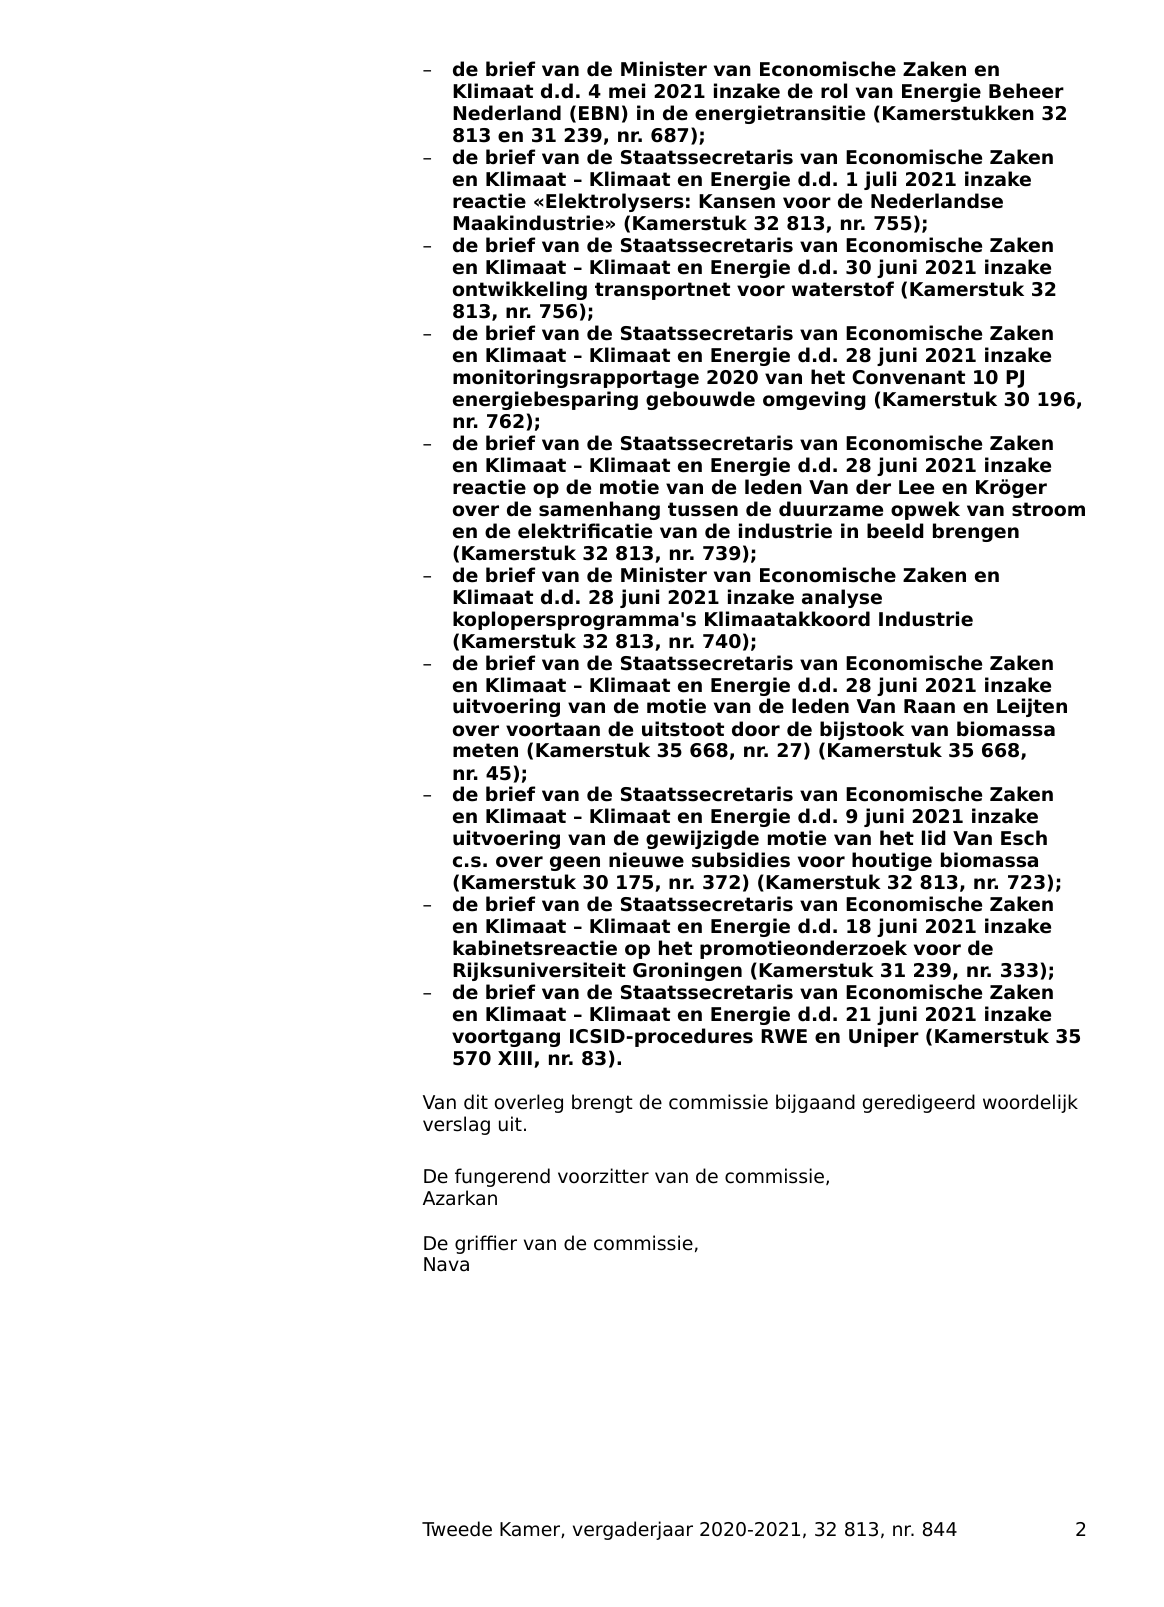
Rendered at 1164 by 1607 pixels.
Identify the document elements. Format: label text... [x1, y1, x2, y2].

text – de brief van de Staatssecretaris van Economische Zaken en Klimaat – Klimaat en Energie d.d. 30 juni 2021 inzake ontwikkeling transportnet voor waterstof (Kamerstuk 32 813, nr. 756); [422, 235, 1087, 323]
text De griffier van de commissie, Nava [422, 1232, 1087, 1276]
text – de brief van de Minister van Economische Zaken en Klimaat d.d. 4 mei 2021 inzake de rol van Energie Beheer Nederland (EBN) in de energietransitie (Kamerstukken 32 813 en 31 239, nr. 687); [422, 59, 1087, 147]
text Van dit overleg brengt de commissie bijgaand geredigeerd woordelijk verslag uit. [422, 1092, 1087, 1136]
text – de brief van de Staatssecretaris van Economische Zaken en Klimaat – Klimaat en Energie d.d. 28 juni 2021 inzake reactie op de motie van de leden Van der Lee en Kröger over de samenhang tussen de duurzame opwek van stroom en de elektrificatie van de industrie in beeld brengen (Kamerstuk 32 813, nr. 739); [422, 433, 1087, 564]
text – de brief van de Staatssecretaris van Economische Zaken en Klimaat – Klimaat en Energie d.d. 9 juni 2021 inzake uitvoering van de gewijzigde motie van het lid Van Esch c.s. over geen nieuwe subsidies voor houtige biomassa (Kamerstuk 30 175, nr. 372) (Kamerstuk 32 813, nr. 723); [422, 784, 1087, 894]
text – de brief van de Staatssecretaris van Economische Zaken en Klimaat – Klimaat en Energie d.d. 18 juni 2021 inzake kabinetsreactie op het promotieonderzoek voor de Rijksuniversiteit Groningen (Kamerstuk 31 239, nr. 333); [422, 894, 1087, 982]
text – de brief van de Staatssecretaris van Economische Zaken en Klimaat – Klimaat en Energie d.d. 28 juni 2021 inzake monitoringsrapportage 2020 van het Convenant 10 PJ energiebesparing gebouwde omgeving (Kamerstuk 30 196, nr. 762); [422, 323, 1087, 433]
text – de brief van de Minister van Economische Zaken en Klimaat d.d. 28 juni 2021 inzake analyse koplopersprogramma's Klimaatakkoord Industrie (Kamerstuk 32 813, nr. 740); [422, 564, 1087, 652]
text – de brief van de Staatssecretaris van Economische Zaken en Klimaat – Klimaat en Energie d.d. 21 juni 2021 inzake voortgang ICSID-procedures RWE en Uniper (Kamerstuk 35 570 XIII, nr. 83). [422, 982, 1087, 1070]
text De fungerend voorzitter van de commissie, Azarkan [422, 1166, 1087, 1210]
text – de brief van de Staatssecretaris van Economische Zaken en Klimaat – Klimaat en Energie d.d. 1 juli 2021 inzake reactie «Elektrolysers: Kansen voor de Nederlandse Maakindustrie» (Kamerstuk 32 813, nr. 755); [422, 147, 1087, 235]
text – de brief van de Staatssecretaris van Economische Zaken en Klimaat – Klimaat en Energie d.d. 28 juni 2021 inzake uitvoering van de motie van de leden Van Raan en Leijten over voortaan de uitstoot door de bijstook van biomassa meten (Kamerstuk 35 668, nr. 27) (Kamerstuk 35 668, nr. 45); [422, 652, 1087, 784]
